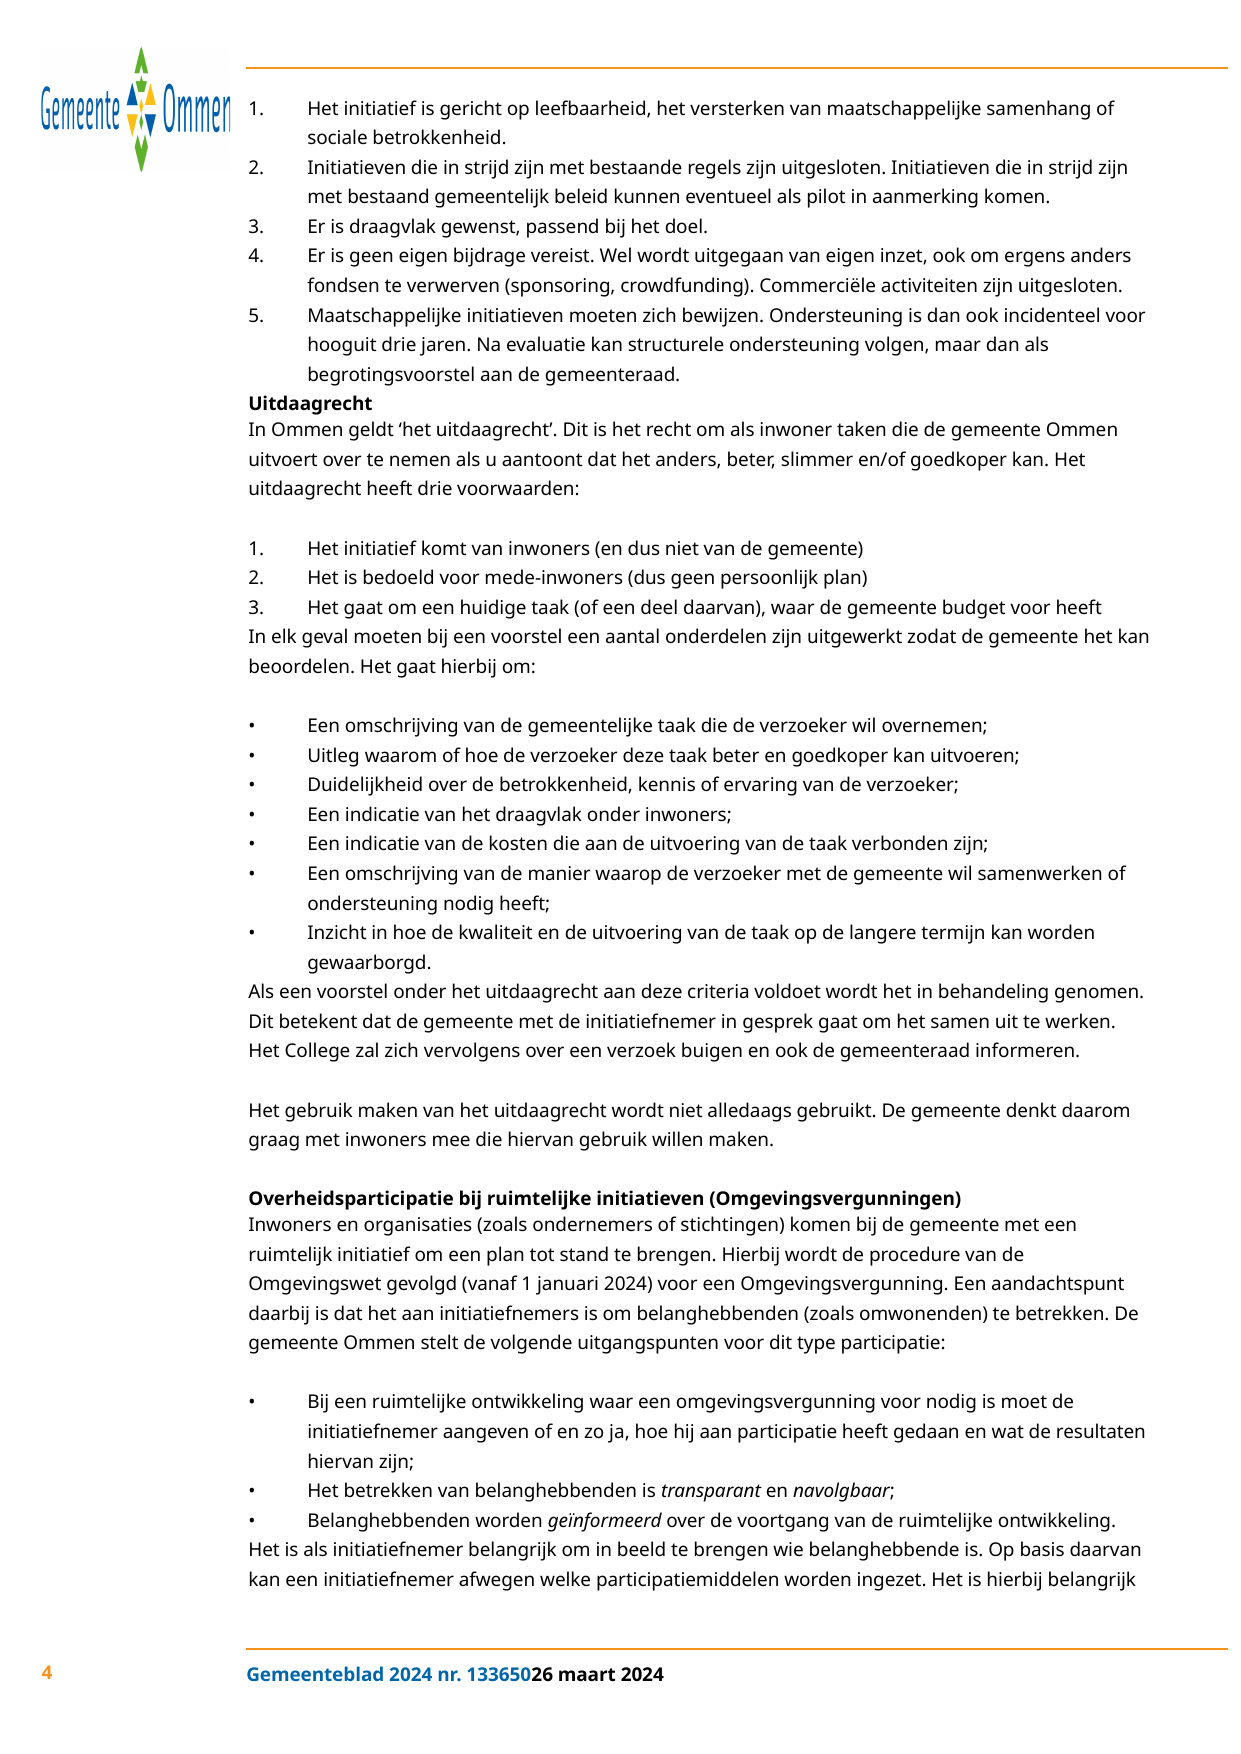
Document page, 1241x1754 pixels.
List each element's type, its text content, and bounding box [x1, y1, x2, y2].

list Belanghebbenden worden geïnformeerd over de voortgang van de ruimtelijke ontwikkeling. [248, 1507, 1152, 1533]
list Het gaat om een huidige taak (of een deel daarvan), waar de gemeente budget voor heeft [248, 594, 1152, 619]
list Een omschrijving van de manier waarop de verzoeker met de gemeente wil samenwerken of ondersteuning nodig heeft; [248, 860, 1152, 915]
text Het is als initiatiefnemer belangrijk om in beeld te brengen wie belanghebbende is. Op basis daarvan kan een initiatiefnemer afwegen welke participatiemiddelen worden ingezet. Het is hierbij belangrijk [248, 1537, 1152, 1592]
list Inzicht in hoe de kwaliteit en de uitvoering van de taak op de langere termijn kan worden gewaarborgd. [248, 919, 1152, 974]
text In elk geval moeten bij een voorstel een aantal onderdelen zijn uitgewerkt zodat de gemeente het kan beoordelen. Het gaat hierbij om: [248, 623, 1152, 679]
text Uitdaagrecht [248, 391, 1152, 416]
list Het initiatief komt van inwoners (en dus niet van de gemeente) [248, 535, 1152, 560]
text Als een voorstel onder het uitdaagrecht aan deze criteria voldoet wordt het in behandeling genomen. Dit betekent dat de gemeente met de initiatiefnemer in gesprek gaat om het samen uit te werken. Het College zal zich vervolgens over een verzoek buigen en ook de gemeenteraad informeren. [248, 978, 1152, 1063]
list Een indicatie van het draagvlak onder inwoners; [248, 801, 1152, 827]
list Duidelijkheid over de betrokkenheid, kennis of ervaring van de verzoeker; [248, 771, 1152, 797]
list Bij een ruimtelijke ontwikkeling waar een omgevingsvergunning voor nodig is moet de initiatiefnemer aangeven of en zo ja, hoe hij aan participatie heeft gedaan en wat de resultaten hiervan zijn; [248, 1389, 1152, 1474]
list Er is draagvlak gewenst, passend bij het doel. [248, 213, 1152, 239]
list Uitleg waarom of hoe de verzoeker deze taak beter en goedkoper kan uitvoeren; [248, 742, 1152, 767]
list Initiatieven die in strijd zijn met bestaande regels zijn uitgesloten. Initiatieven die in strijd zijn met bestaand gemeentelijk beleid kunnen eventueel als pilot in aanmerking komen. [248, 154, 1152, 209]
text Het gebruik maken van het uitdaagrecht wordt niet alledaags gebruikt. De gemeente denkt daarom graag met inwoners mee die hiervan gebruik willen maken. [248, 1097, 1152, 1152]
list Het betrekken van belanghebbenden is transparant en navolgbaar; [248, 1477, 1152, 1503]
list Een omschrijving van de gemeentelijke taak die de verzoeker wil overnemen; [248, 712, 1152, 738]
list Het is bedoeld voor mede-inwoners (dus geen persoonlijk plan) [248, 564, 1152, 590]
text Overheidsparticipatie bij ruimtelijke initiatieven (Omgevingsvergunningen) [248, 1186, 1152, 1211]
list Het initiatief is gericht op leefbaarheid, het versterken van maatschappelijke samenhang of sociale betrokkenheid. [248, 95, 1152, 150]
list Een indicatie van de kosten die aan de uitvoering van de taak verbonden zijn; [248, 831, 1152, 856]
list Maatschappelijke initiatieven moeten zich bewijzen. Ondersteuning is dan ook incidenteel voor hooguit drie jaren. Na evaluatie kan structurele ondersteuning volgen, maar dan als begrotingsvoorstel aan de gemeenteraad. [248, 302, 1152, 387]
text In Ommen geldt ‘het uitdaagrecht’. Dit is het recht om als inwoner taken die de gemeente Ommen uitvoert over te nemen als u aantoont dat het anders, beter, slimmer en/of goedkoper kan. Het uitdaagrecht heeft drie voorwaarden: [248, 416, 1152, 501]
text Inwoners en organisaties (zoals ondernemers of stichtingen) komen bij de gemeente met een ruimtelijk initiatief om een plan tot stand te brengen. Hierbij wordt de procedure van de Omgevingswet gevolgd (vanaf 1 januari 2024) voor een Omgevingsvergunning. Een aandachtspunt daarbij is dat het aan initiatiefnemers is om belanghebbenden (zoals omwonenden) te betrekken. De gemeente Ommen stelt de volgende uitgangspunten voor dit type participatie: [248, 1211, 1152, 1355]
list Er is geen eigen bijdrage vereist. Wel wordt uitgegaan van eigen inzet, ook om ergens anders fondsen te verwerven (sponsoring, crowdfunding). Commerciële activiteiten zijn uitgesloten. [248, 243, 1152, 298]
picture [41, 47, 231, 172]
